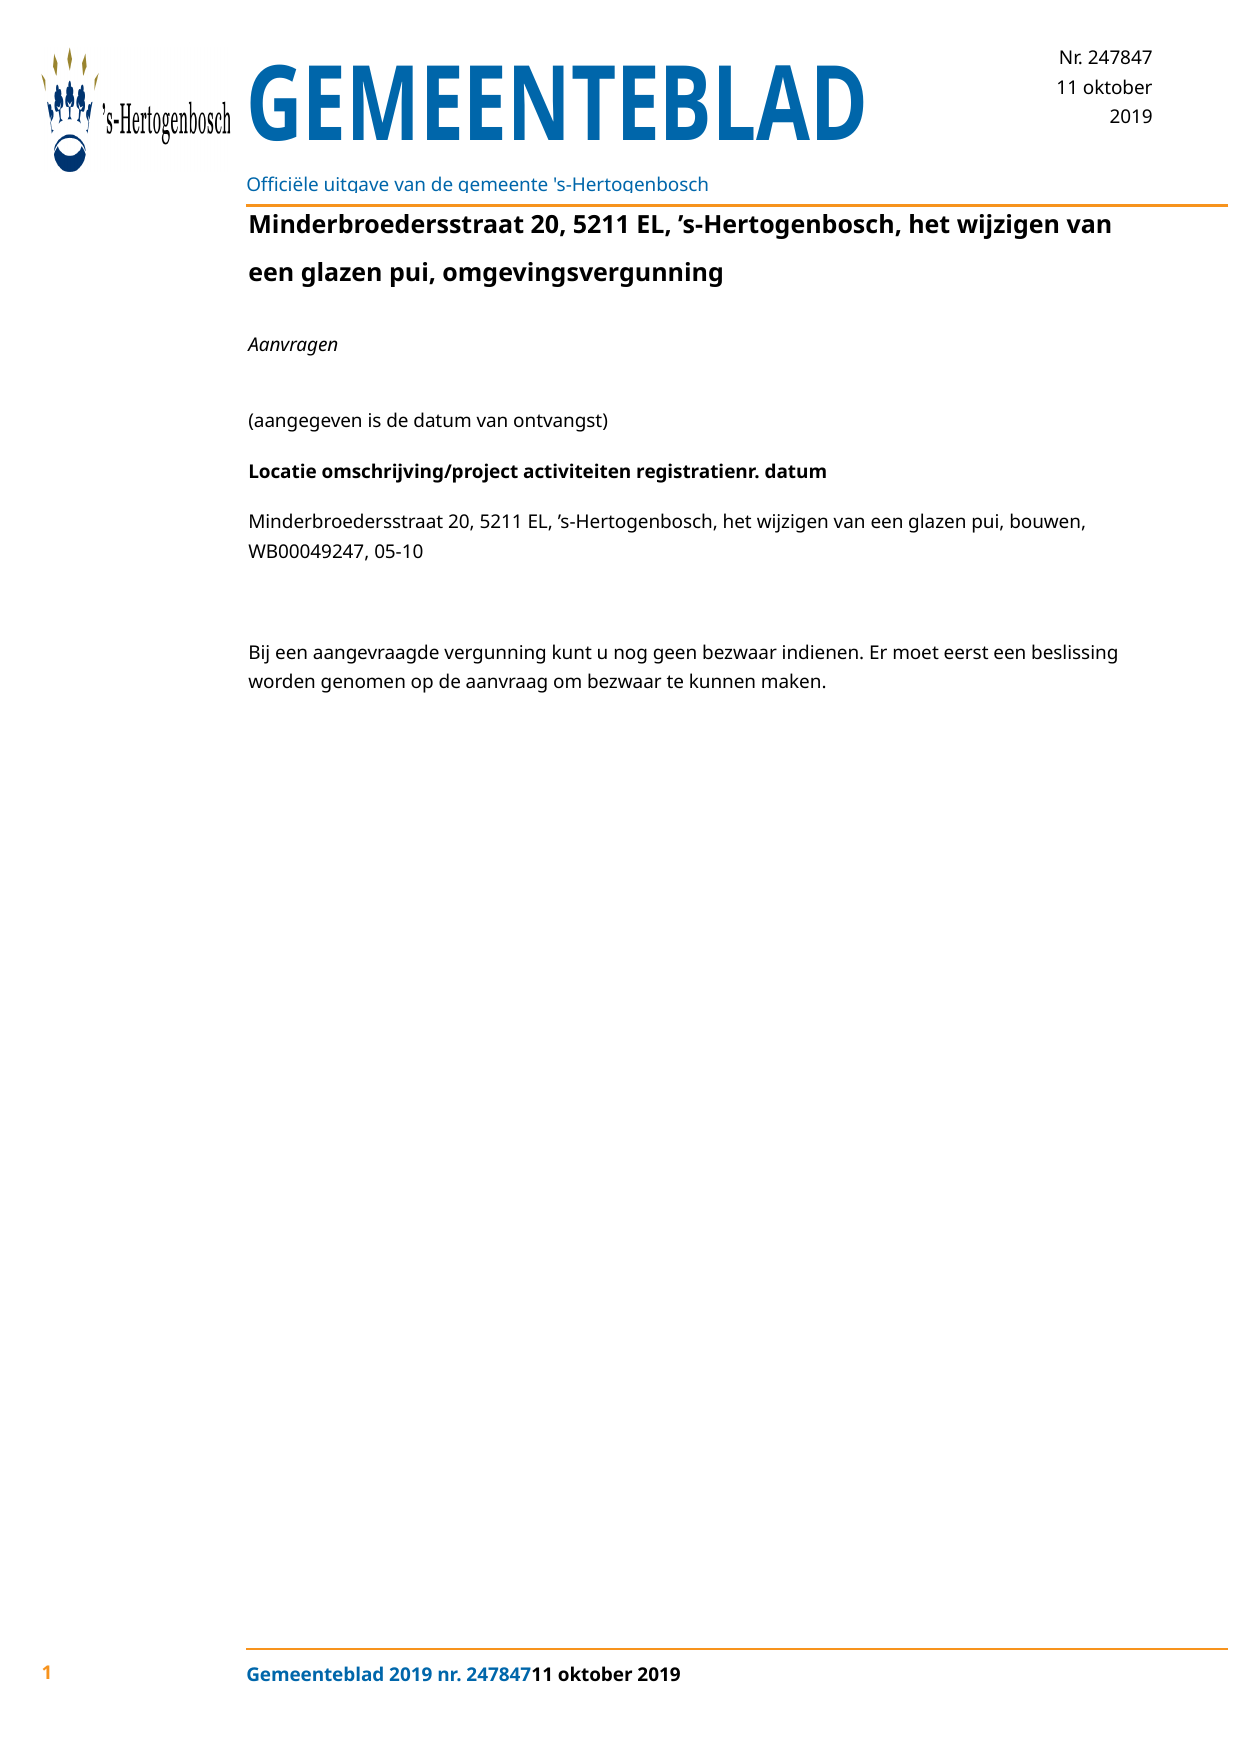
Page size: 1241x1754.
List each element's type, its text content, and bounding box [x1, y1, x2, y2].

text (aangegeven is de datum van ontvangst) [248, 408, 1152, 433]
text Aanvragen [248, 331, 1152, 357]
text Bij een aangevraagde vergunning kunt u nog geen bezwaar indienen. Er moet eerst een beslissing worden genomen op de aanvraag om bezwaar te kunnen maken. [248, 639, 1152, 694]
text Locatie omschrijving/project activiteiten registratienr. datum [248, 458, 1152, 484]
picture [41, 47, 231, 172]
text Minderbroedersstraat 20, 5211 EL, ’s-Hertogenbosch, het wijzigen van een glazen pui, omgevingsvergunning [248, 207, 1152, 288]
text Minderbroedersstraat 20, 5211 EL, ’s-Hertogenbosch, het wijzigen van een glazen pui, bouwen, WB00049247, 05-10 [248, 508, 1152, 564]
